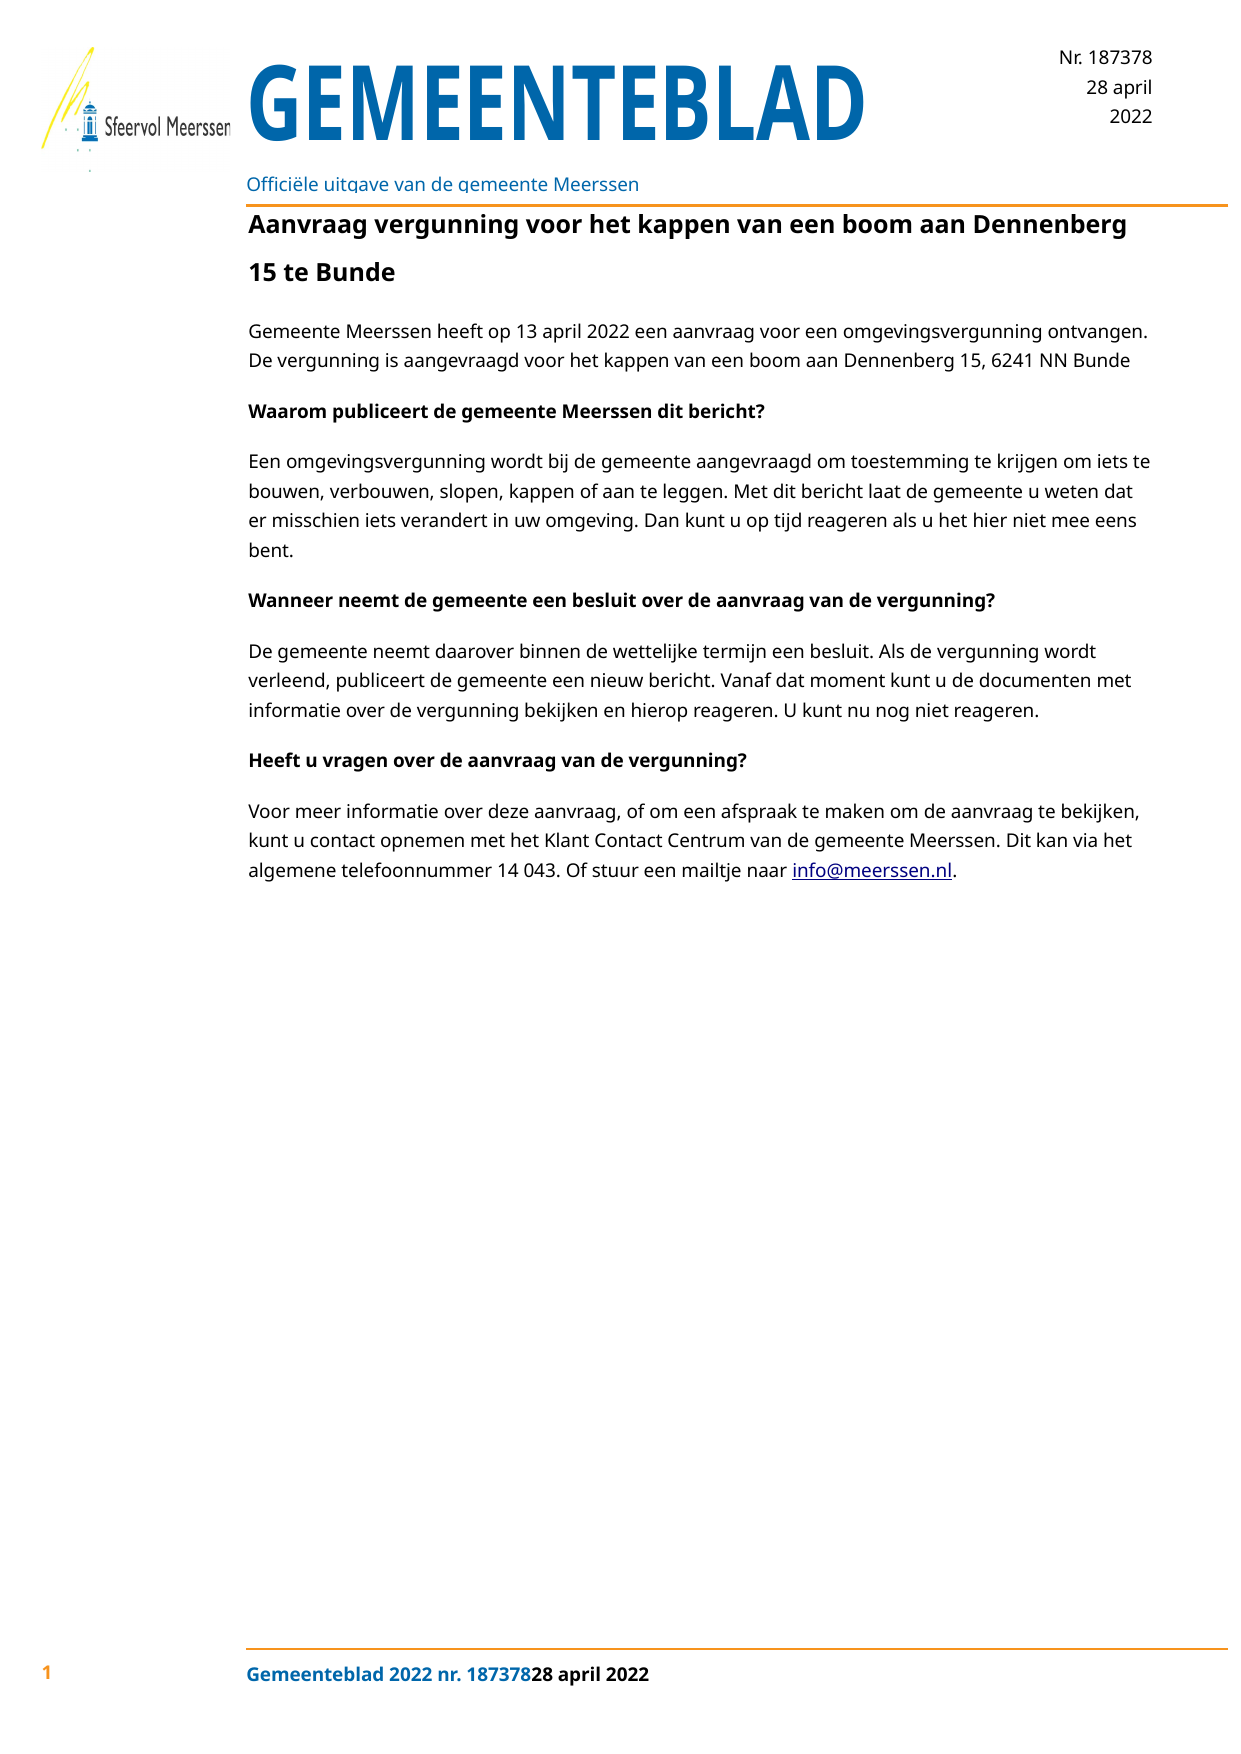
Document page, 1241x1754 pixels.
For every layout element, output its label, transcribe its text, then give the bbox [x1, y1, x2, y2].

text De gemeente neemt daarover binnen de wettelijke termijn een besluit. Als de vergunning wordt verleend, publiceert de gemeente een nieuw bericht. Vanaf dat moment kunt u de documenten met informatie over de vergunning bekijken en hierop reageren. U kunt nu nog niet reageren. [248, 638, 1152, 723]
text Een omgevingsvergunning wordt bij de gemeente aangevraagd om toestemming te krijgen om iets te bouwen, verbouwen, slopen, kappen of aan te leggen. Met dit bericht laat de gemeente u weten dat er misschien iets verandert in uw omgeving. Dan kunt u op tijd reageren als u het hier niet mee eens bent. [248, 448, 1152, 563]
picture [41, 47, 231, 172]
text Waarom publiceert de gemeente Meerssen dit bericht? [248, 398, 1152, 424]
text Wanneer neemt de gemeente een besluit over de aanvraag van de vergunning? [248, 587, 1152, 613]
text Voor meer informatie over deze aanvraag, of om een afspraak te maken om de aanvraag te bekijken, kunt u contact opnemen met het Klant Contact Centrum van de gemeente Meerssen. Dit kan via het algemene telefoonnummer 14 043. Of stuur een mailtje naar info@meerssen.nl. [248, 798, 1152, 883]
text Aanvraag vergunning voor het kappen van een boom aan Dennenberg 15 te Bunde [248, 207, 1152, 288]
text Heeft u vragen over de aanvraag van de vergunning? [248, 747, 1152, 773]
text Gemeente Meerssen heeft op 13 april 2022 een aanvraag voor een omgevingsvergunning ontvangen. De vergunning is aangevraagd voor het kappen van een boom aan Dennenberg 15, 6241 NN Bunde [248, 318, 1152, 373]
